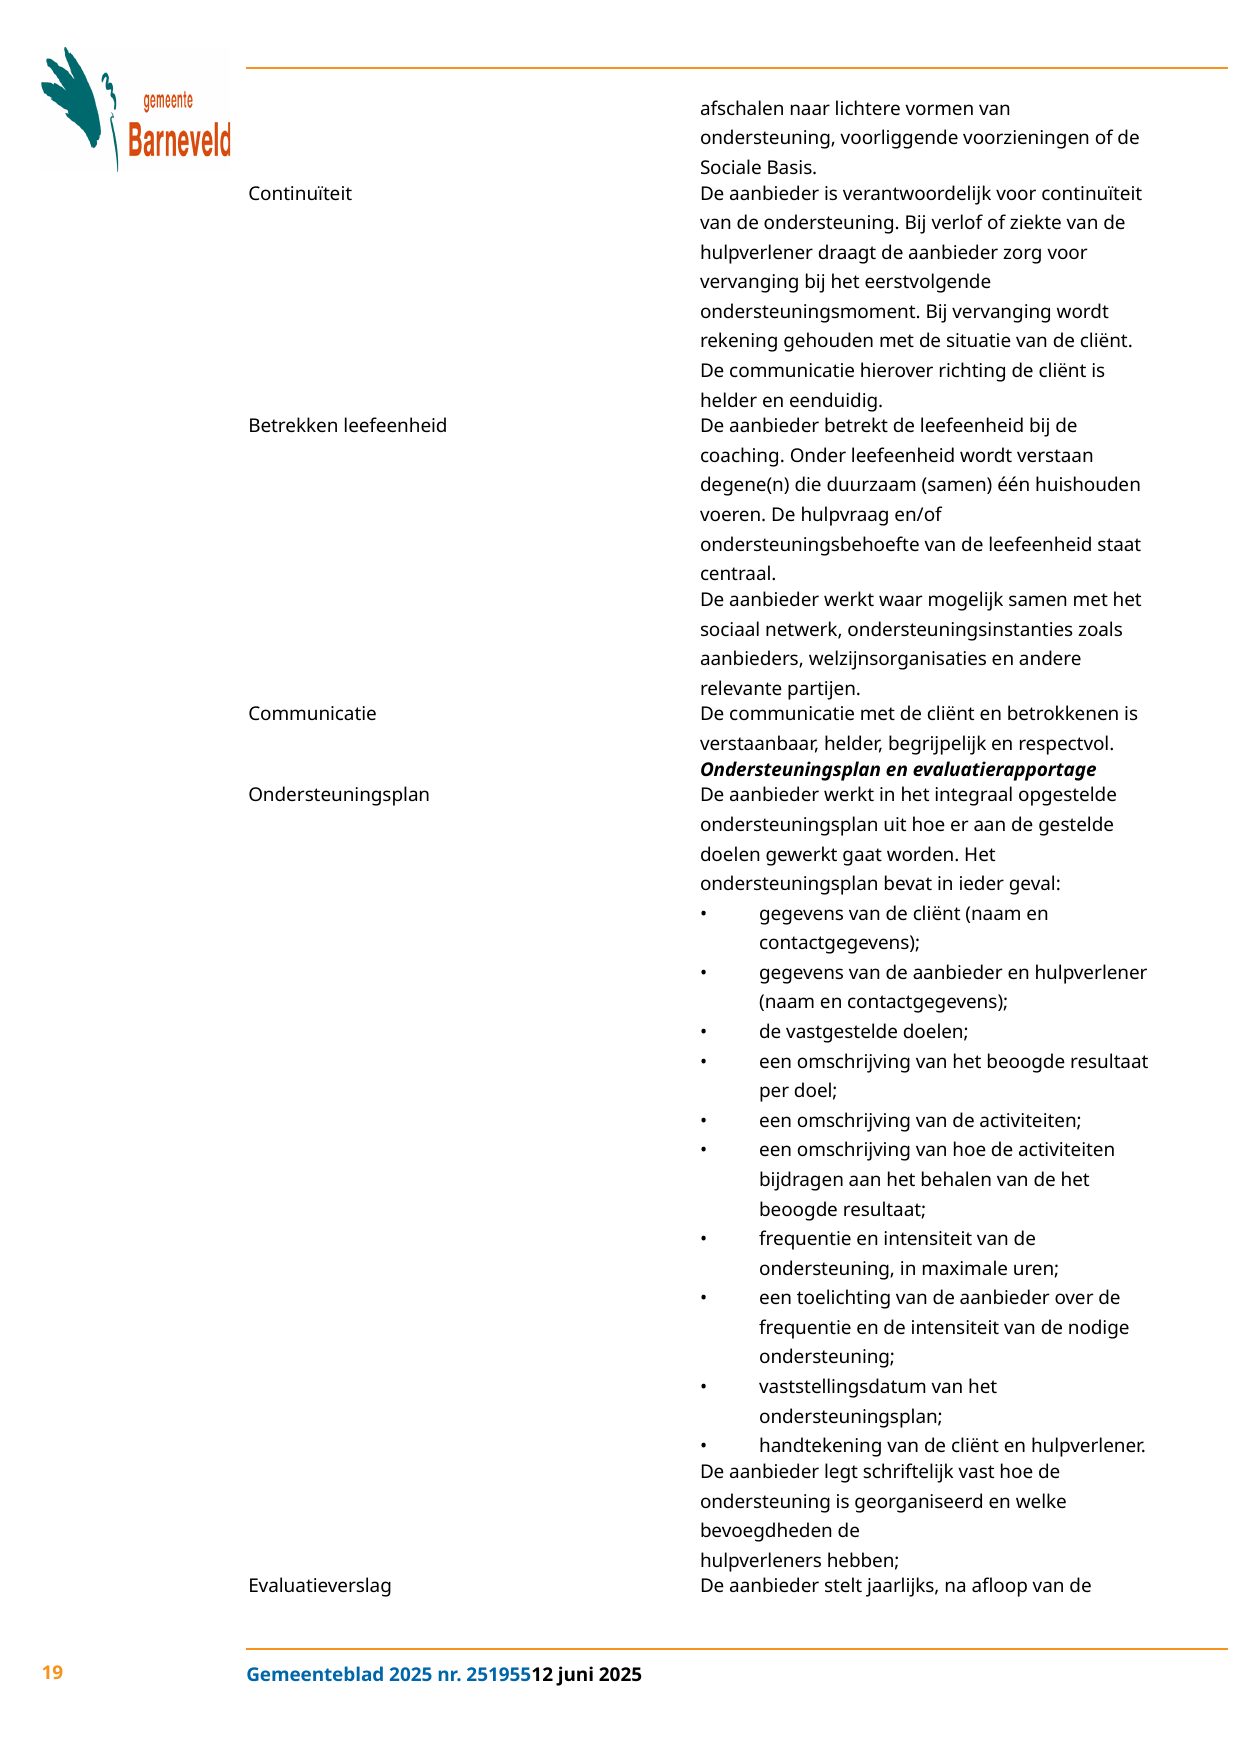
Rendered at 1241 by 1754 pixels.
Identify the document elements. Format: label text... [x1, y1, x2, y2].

table_cell De aanbieder betrekt de leefeenheid bij de coaching. Onder leefeenheid wordt verstaan degene(n) die duurzaam (samen) één huishouden voeren. De hulpvraag en/of ondersteuningsbehoefte van de leefeenheid staat centraal. [700, 413, 1152, 586]
table_cell De aanbieder stelt jaarlijks, na afloop van de [700, 1573, 1152, 1598]
table_cell [248, 756, 700, 782]
table_cell [248, 1458, 700, 1573]
picture [41, 47, 231, 172]
table_cell [248, 586, 700, 701]
table_cell Ondersteuningsplan [248, 782, 700, 1458]
table_cell afschalen naar lichtere vormen van ondersteuning, voorliggende voorzieningen of de Sociale Basis. [700, 95, 1152, 180]
table_cell De aanbieder legt schriftelijk vast hoe de ondersteuning is georganiseerd en welke bevoegdheden de hulpverleners hebben; [700, 1458, 1152, 1573]
table_cell Ondersteuningsplan en evaluatierapportage [700, 756, 1152, 782]
table_cell De communicatie met de cliënt en betrokkenen is verstaanbaar, helder, begrijpelijk en respectvol. [700, 701, 1152, 756]
table_cell De aanbieder is verantwoordelijk voor continuïteit van de ondersteuning. Bij verlof of ziekte van de hulpverlener draagt de aanbieder zorg voor vervanging bij het eerstvolgende ondersteuningsmoment. Bij vervanging wordt rekening gehouden met de situatie van de cliënt. De communicatie hierover richting de cliënt is helder en eenduidig. [700, 180, 1152, 412]
table_cell Betrekken leefeenheid [248, 413, 700, 586]
table_cell De aanbieder werkt waar mogelijk samen met het sociaal netwerk, ondersteuningsinstanties zoals aanbieders, welzijnsorganisaties en andere relevante partijen. [700, 586, 1152, 701]
table_cell Continuïteit [248, 180, 700, 412]
table_cell [248, 95, 700, 180]
table_cell Communicatie [248, 701, 700, 756]
table_cell De aanbieder werkt in het integraal opgestelde ondersteuningsplan uit hoe er aan de gestelde doelen gewerkt gaat worden. Het ondersteuningsplan bevat in ieder geval: gegevens van de cliënt (naam en contactgegevens); gegevens van de aanbieder en hulpverlener (naam en contactgegevens); de vastgestelde doelen; een omschrijving van het beoogde resultaat per doel; een omschrijving van de activiteiten; een omschrijving van hoe de activiteiten bijdragen aan het behalen van de het beoogde resultaat; frequentie en intensiteit van de ondersteuning, in maximale uren; een toelichting van de aanbieder over de frequentie en de intensiteit van de nodige ondersteuning; vaststellingsdatum van het ondersteuningsplan; handtekening van de cliënt en hulpverlener. [700, 782, 1152, 1458]
table_cell Evaluatieverslag [248, 1573, 700, 1598]
